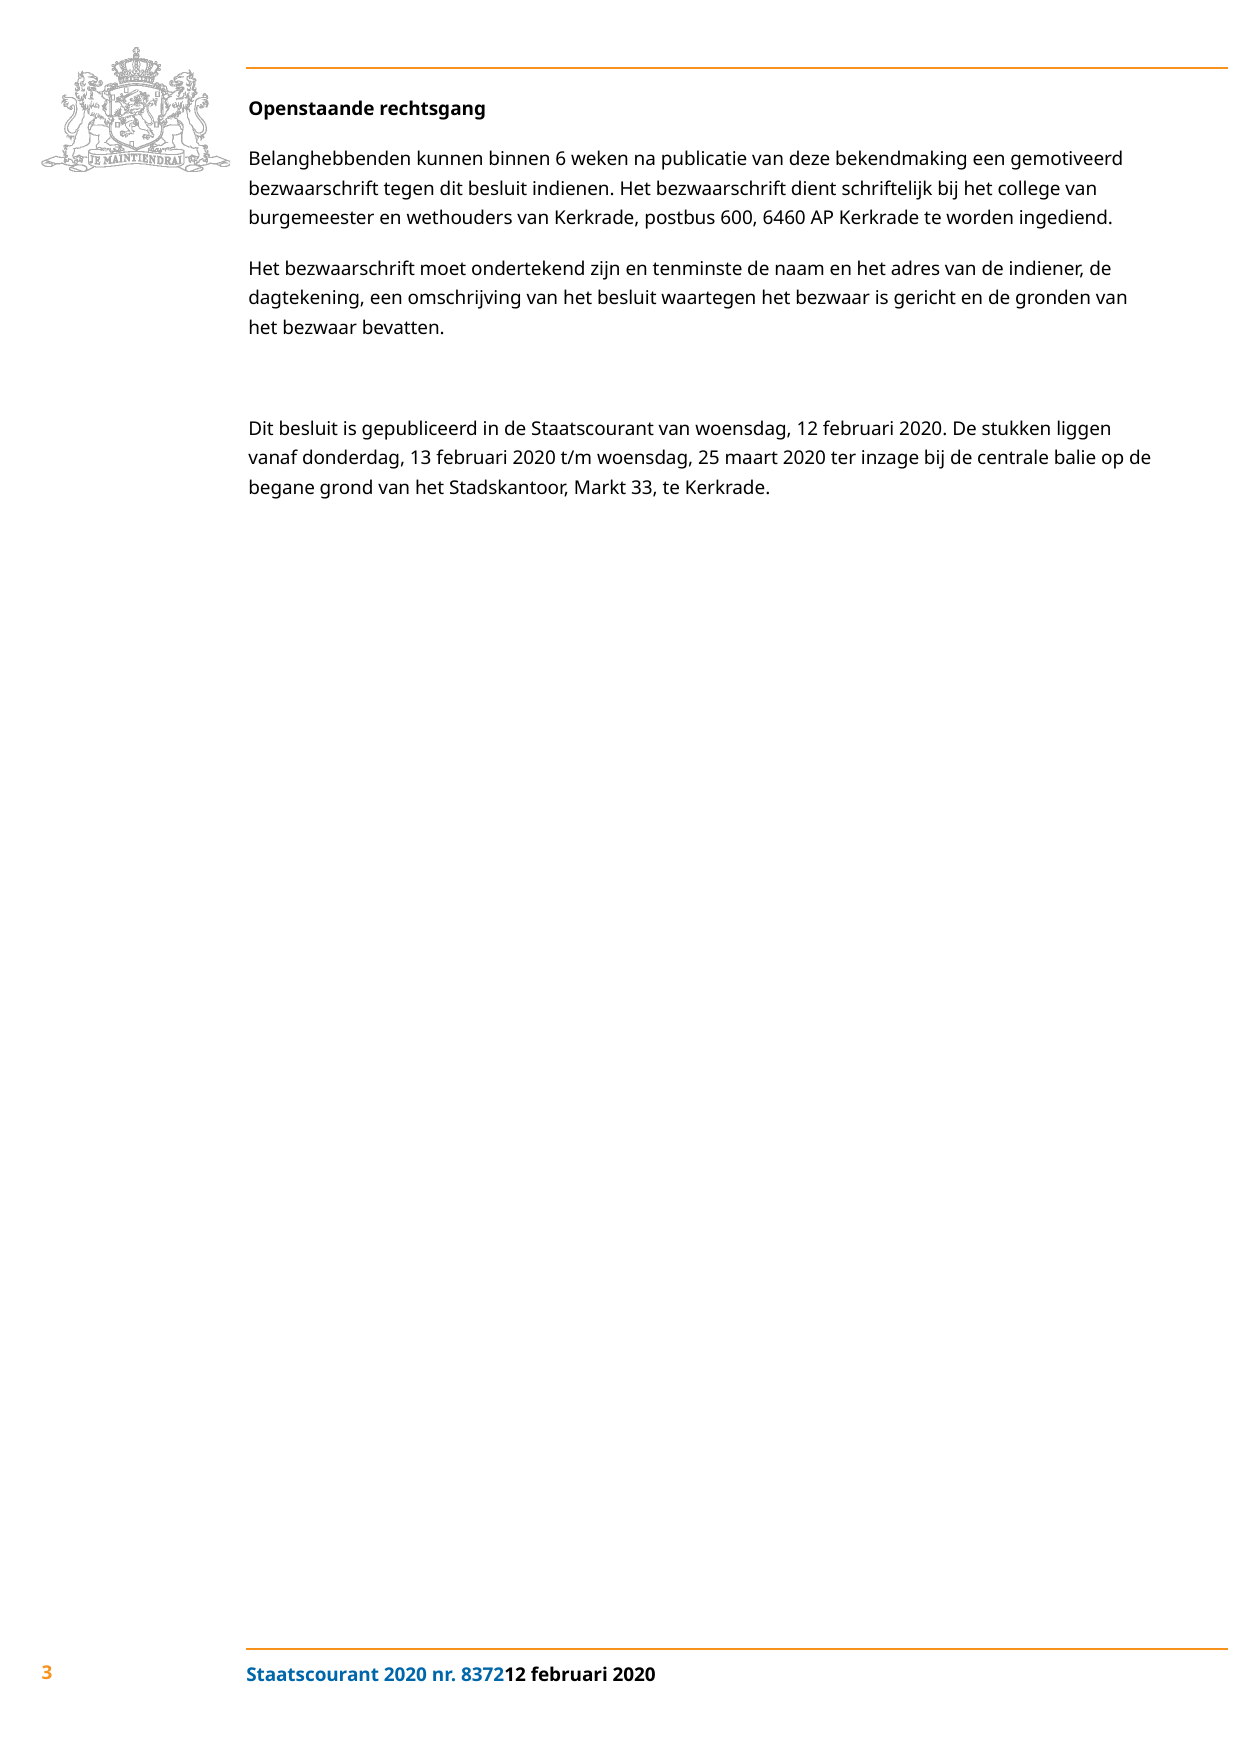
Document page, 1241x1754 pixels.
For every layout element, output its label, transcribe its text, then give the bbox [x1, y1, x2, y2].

text Belanghebbenden kunnen binnen 6 weken na publicatie van deze bekendmaking een gemotiveerd bezwaarschrift tegen dit besluit indienen. Het bezwaarschrift dient schriftelijk bij het college van burgemeester en wethouders van Kerkrade, postbus 600, 6460 AP Kerkrade te worden ingediend. [248, 145, 1152, 230]
picture [41, 47, 231, 172]
text Openstaande rechtsgang [248, 95, 1152, 121]
text Het bezwaarschrift moet ondertekend zijn en tenminste de naam en het adres van de indiener, de dagtekening, een omschrijving van het besluit waartegen het bezwaar is gericht en de gronden van het bezwaar bevatten. [248, 255, 1152, 340]
text Dit besluit is gepubliceerd in de Staatscourant van woensdag, 12 februari 2020. De stukken liggen vanaf donderdag, 13 februari 2020 t/m woensdag, 25 maart 2020 ter inzage bij de centrale balie op de begane grond van het Stadskantoor, Markt 33, te Kerkrade. [248, 415, 1152, 500]
